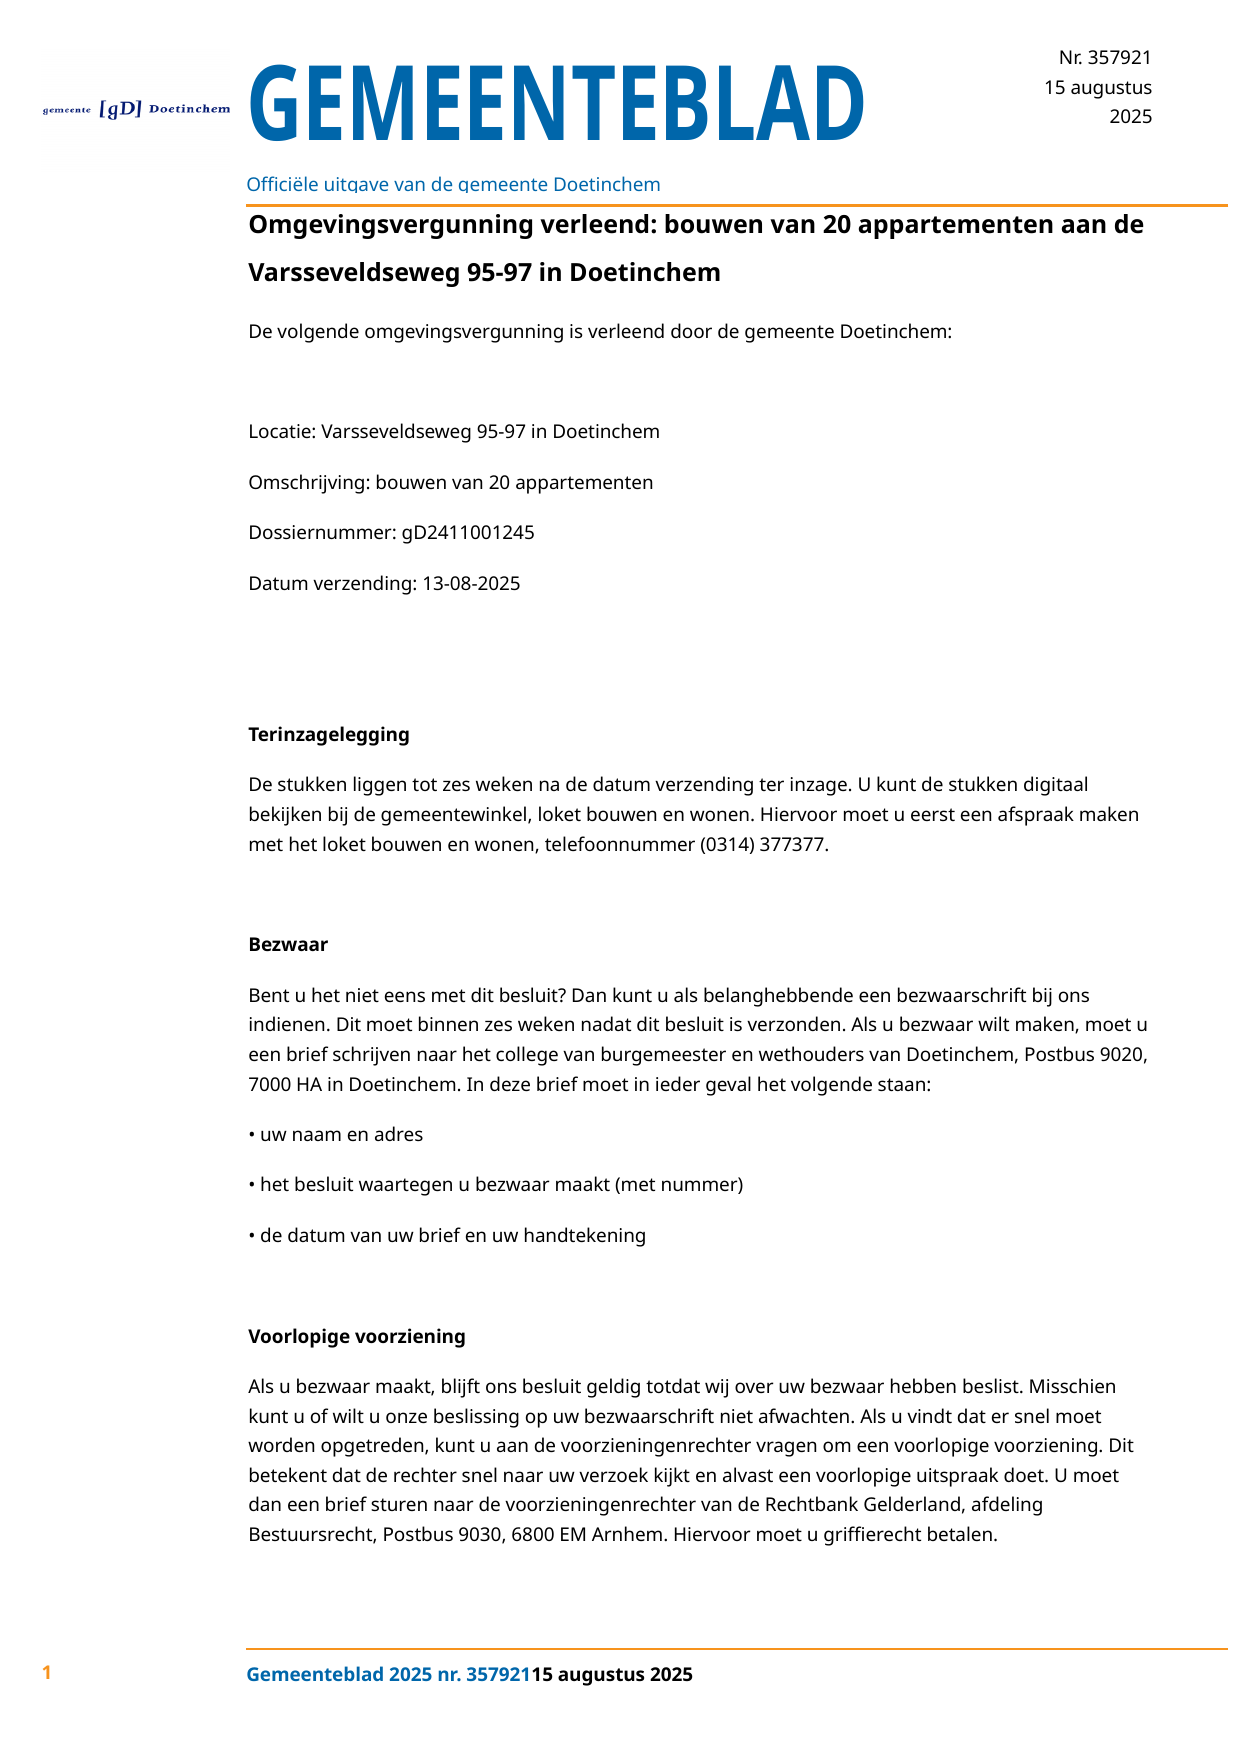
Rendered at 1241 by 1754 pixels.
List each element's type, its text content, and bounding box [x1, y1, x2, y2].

text Terinzagelegging [248, 721, 1152, 747]
picture [41, 47, 231, 172]
text Omschrijving: bouwen van 20 appartementen [248, 469, 1152, 495]
text Dossiernummer: gD2411001245 [248, 519, 1152, 545]
text Bezwaar [248, 932, 1152, 957]
text • het besluit waartegen u bezwaar maakt (met nummer) [248, 1172, 1152, 1197]
text Bent u het niet eens met dit besluit? Dan kunt u als belanghebbende een bezwaarschrift bij ons indienen. Dit moet binnen zes weken nadat dit besluit is verzonden. Als u bezwaar wilt maken, moet u een brief schrijven naar het college van burgemeester en wethouders van Doetinchem, Postbus 9020, 7000 HA in Doetinchem. In deze brief moet in ieder geval het volgende staan: [248, 982, 1152, 1097]
text Als u bezwaar maakt, blijft ons besluit geldig totdat wij over uw bezwaar hebben beslist. Misschien kunt u of wilt u onze beslissing op uw bezwaarschrift niet afwachten. Als u vindt dat er snel moet worden opgetreden, kunt u aan de voorzieningenrechter vragen om een voorlopige voorziening. Dit betekent dat de rechter snel naar uw verzoek kijkt en alvast een voorlopige uitspraak doet. U moet dan een brief sturen naar de voorzieningenrechter van de Rechtbank Gelderland, afdeling Bestuursrecht, Postbus 9030, 6800 EM Arnhem. Hiervoor moet u griffierecht betalen. [248, 1373, 1152, 1547]
text Datum verzending: 13-08-2025 [248, 570, 1152, 596]
text Locatie: Varsseveldseweg 95-97 in Doetinchem [248, 419, 1152, 444]
text De volgende omgevingsvergunning is verleend door de gemeente Doetinchem: [248, 318, 1152, 344]
text Voorlopige voorziening [248, 1323, 1152, 1349]
text Omgevingsvergunning verleend: bouwen van 20 appartementen aan de Varsseveldseweg 95-97 in Doetinchem [248, 207, 1152, 288]
text • uw naam en adres [248, 1121, 1152, 1147]
text • de datum van uw brief en uw handtekening [248, 1222, 1152, 1248]
text De stukken liggen tot zes weken na de datum verzending ter inzage. U kunt de stukken digitaal bekijken bij de gemeentewinkel, loket bouwen en wonen. Hiervoor moet u eerst een afspraak maken met het loket bouwen en wonen, telefoonnummer (0314) 377377. [248, 772, 1152, 857]
